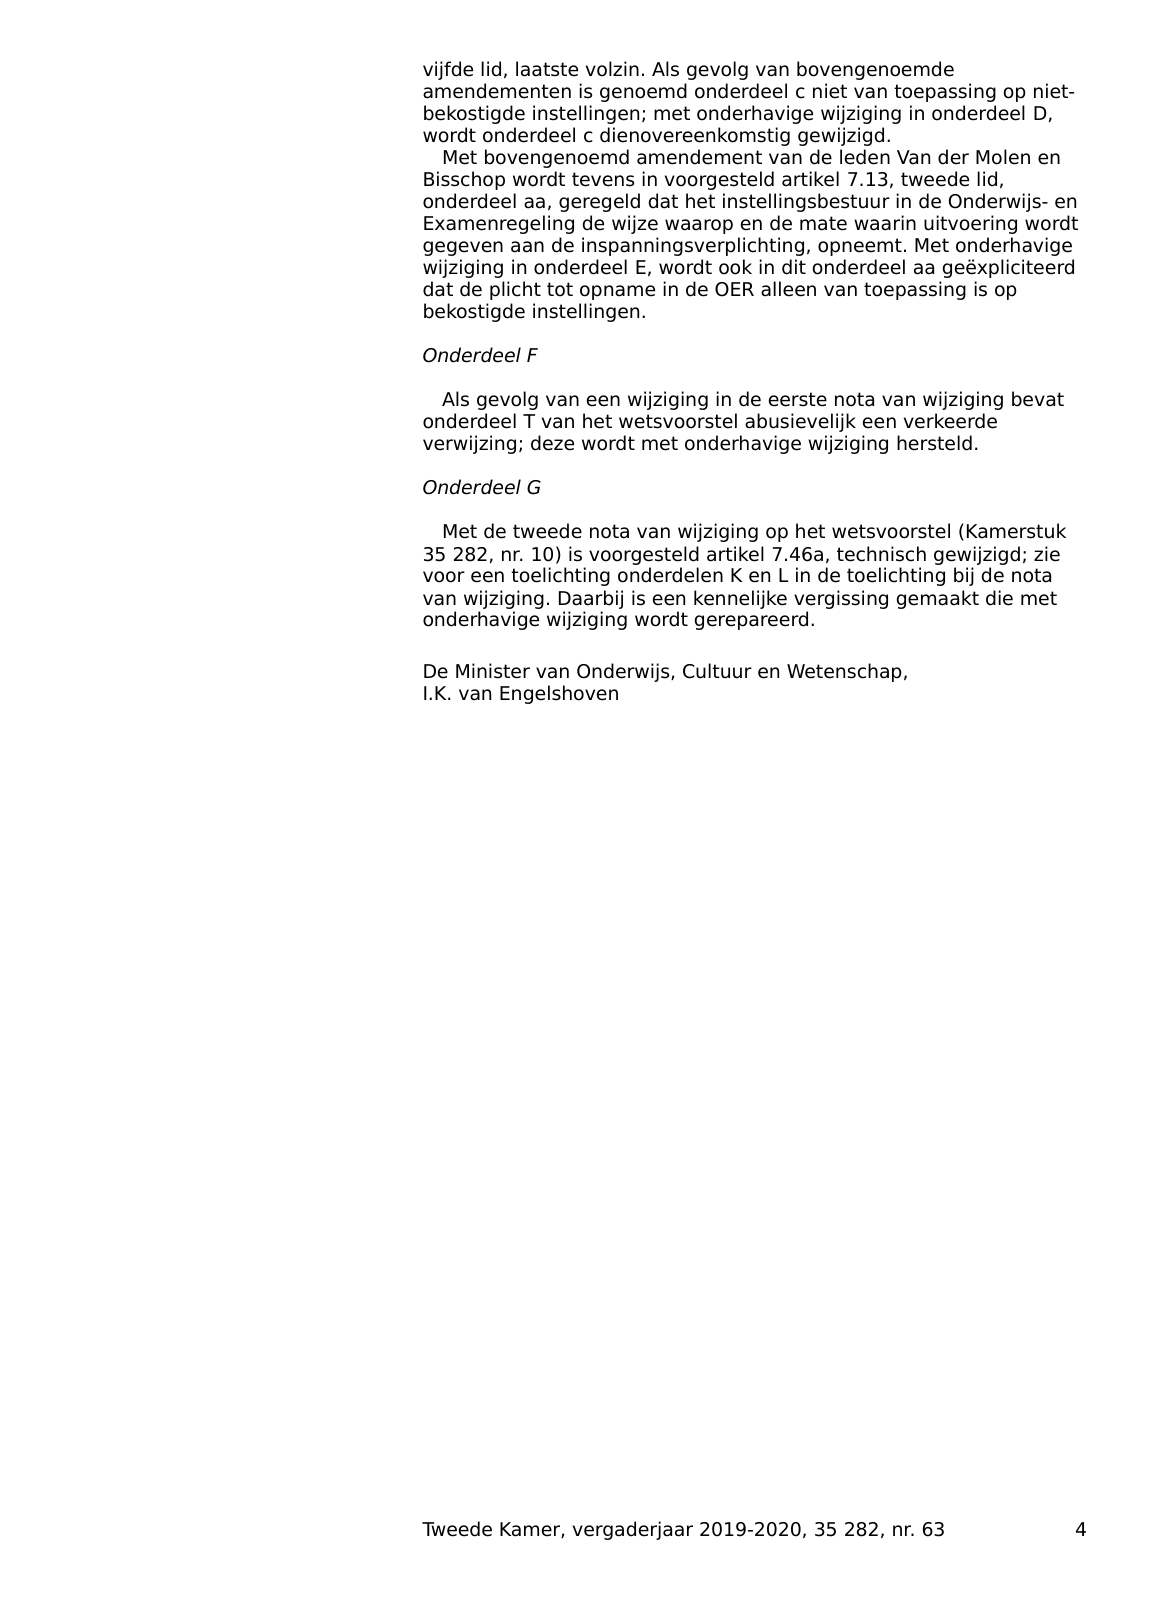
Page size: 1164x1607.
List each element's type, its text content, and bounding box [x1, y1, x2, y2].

text vijfde lid, laatste volzin. Als gevolg van bovengenoemde amendementen is genoemd onderdeel c niet van toepassing op niet-bekostigde instellingen; met onderhavige wijziging in onderdeel D, wordt onderdeel c dienovereenkomstig gewijzigd. [422, 59, 1087, 147]
text Met bovengenoemd amendement van de leden Van der Molen en Bisschop wordt tevens in voorgesteld artikel 7.13, tweede lid, onderdeel aa, geregeld dat het instellingsbestuur in de Onderwijs- en Examenregeling de wijze waarop en de mate waarin uitvoering wordt gegeven aan de inspanningsverplichting, opneemt. Met onderhavige wijziging in onderdeel E, wordt ook in dit onderdeel aa geëxpliciteerd dat de plicht tot opname in de OER alleen van toepassing is op bekostigde instellingen. [422, 147, 1087, 323]
text De Minister van Onderwijs, Cultuur en Wetenschap, I.K. van Engelshoven [422, 661, 1087, 705]
text Als gevolg van een wijziging in de eerste nota van wijziging bevat onderdeel T van het wetsvoorstel abusievelijk een verkeerde verwijzing; deze wordt met onderhavige wijziging hersteld. [422, 389, 1087, 455]
subtitle Onderdeel F [422, 345, 1087, 367]
text Met de tweede nota van wijziging op het wetsvoorstel (Kamerstuk 35 282, nr. 10) is voorgesteld artikel 7.46a, technisch gewijzigd; zie voor een toelichting onderdelen K en L in de toelichting bij de nota van wijziging. Daarbij is een kennelijke vergissing gemaakt die met onderhavige wijziging wordt gerepareerd. [422, 521, 1087, 631]
subtitle Onderdeel G [422, 477, 1087, 499]
